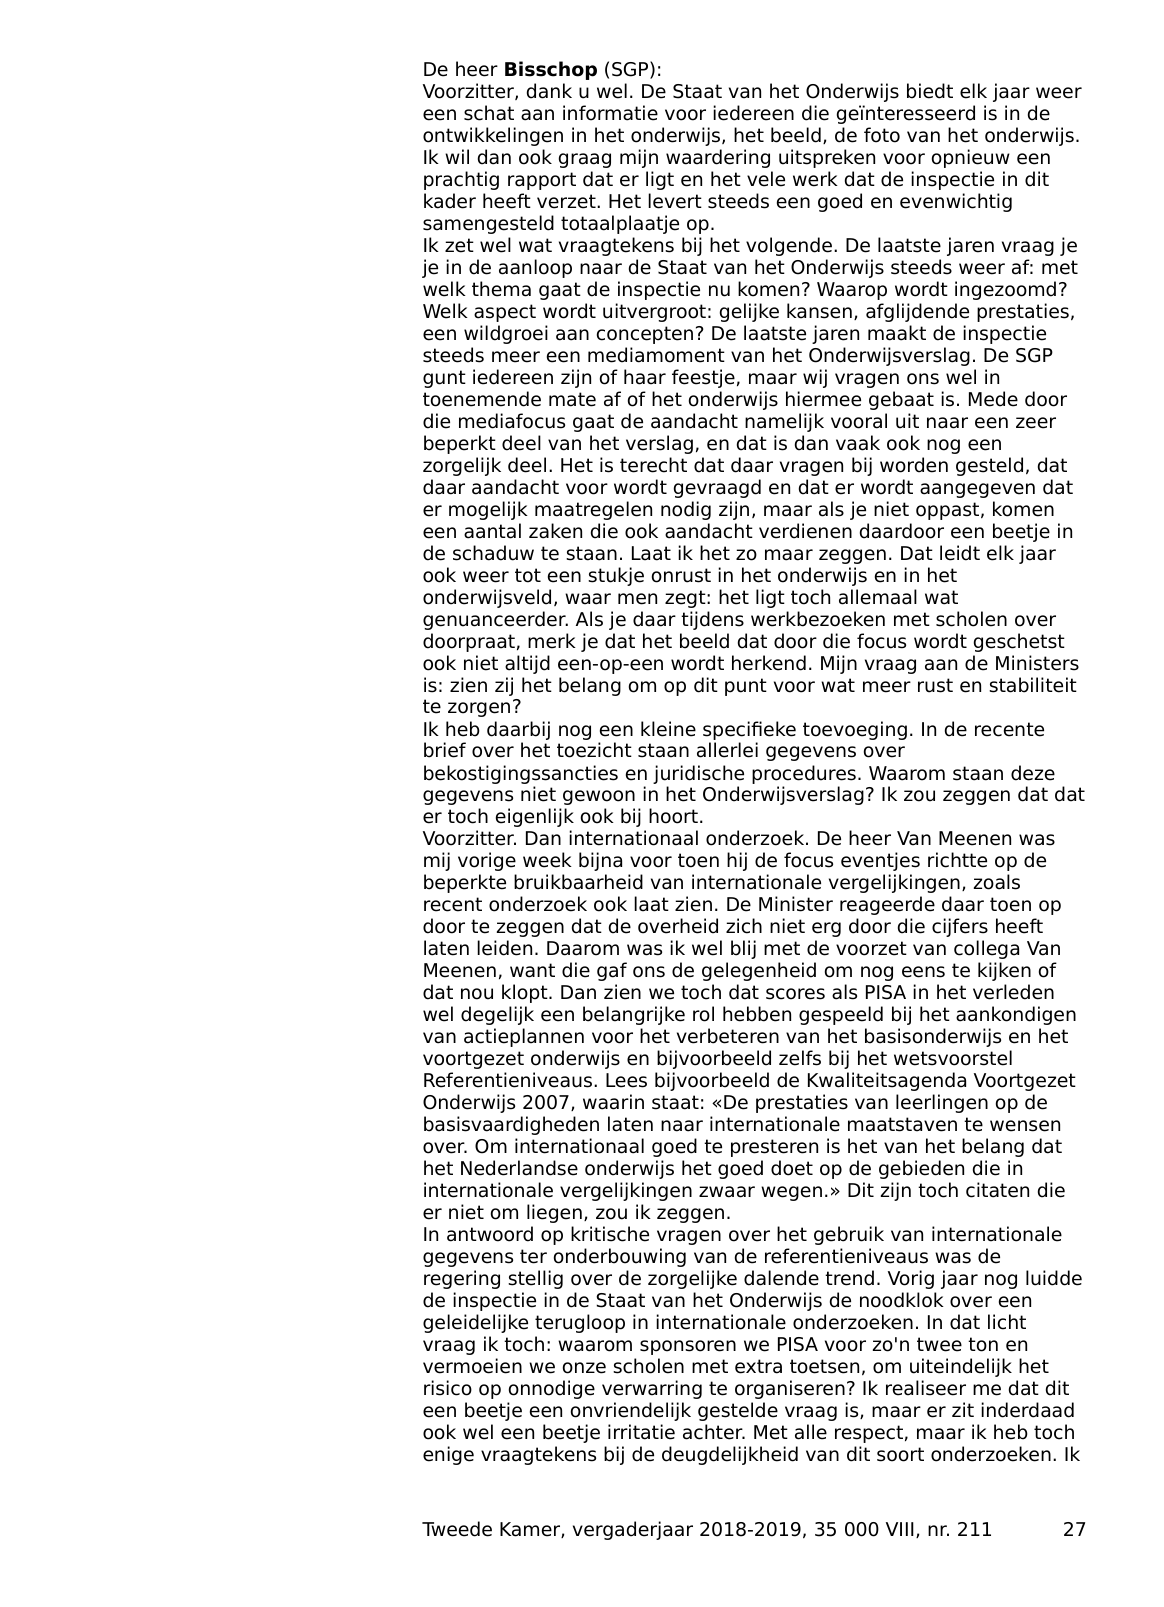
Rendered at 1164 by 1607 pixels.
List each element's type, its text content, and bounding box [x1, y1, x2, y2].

text Voorzitter. Dan internationaal onderzoek. De heer Van Meenen was mij vorige week bijna voor toen hij de focus eventjes richtte op de beperkte bruikbaarheid van internationale vergelijkingen, zoals recent onderzoek ook laat zien. De Minister reageerde daar toen op door te zeggen dat de overheid zich niet erg door die cijfers heeft laten leiden. Daarom was ik wel blij met de voorzet van collega Van Meenen, want die gaf ons de gelegenheid om nog eens te kijken of dat nou klopt. Dan zien we toch dat scores als PISA in het verleden wel degelijk een belangrijke rol hebben gespeeld bij het aankondigen van actieplannen voor het verbeteren van het basisonderwijs en het voortgezet onderwijs en bijvoorbeeld zelfs bij het wetsvoorstel Referentieniveaus. Lees bijvoorbeeld de Kwaliteitsagenda Voortgezet Onderwijs 2007, waarin staat: «De prestaties van leerlingen op de basisvaardigheden laten naar internationale maatstaven te wensen over. Om internationaal goed te presteren is het van het belang dat het Nederlandse onderwijs het goed doet op de gebieden die in internationale vergelijkingen zwaar wegen.» Dit zijn toch citaten die er niet om liegen, zou ik zeggen. [422, 828, 1087, 1224]
text Ik zet wel wat vraagtekens bij het volgende. De laatste jaren vraag je je in de aanloop naar de Staat van het Onderwijs steeds weer af: met welk thema gaat de inspectie nu komen? Waarop wordt ingezoomd? Welk aspect wordt uitvergroot: gelijke kansen, afglijdende prestaties, een wildgroei aan concepten? De laatste jaren maakt de inspectie steeds meer een mediamoment van het Onderwijsverslag. De SGP gunt iedereen zijn of haar feestje, maar wij vragen ons wel in toenemende mate af of het onderwijs hiermee gebaat is. Mede door die mediafocus gaat de aandacht namelijk vooral uit naar een zeer beperkt deel van het verslag, en dat is dan vaak ook nog een zorgelijk deel. Het is terecht dat daar vragen bij worden gesteld, dat daar aandacht voor wordt gevraagd en dat er wordt aangegeven dat er mogelijk maatregelen nodig zijn, maar als je niet oppast, komen een aantal zaken die ook aandacht verdienen daardoor een beetje in de schaduw te staan. Laat ik het zo maar zeggen. Dat leidt elk jaar ook weer tot een stukje onrust in het onderwijs en in het onderwijsveld, waar men zegt: het ligt toch allemaal wat genuanceerder. Als je daar tijdens werkbezoeken met scholen over doorpraat, merk je dat het beeld dat door die focus wordt geschetst ook niet altijd een-op-een wordt herkend. Mijn vraag aan de Ministers is: zien zij het belang om op dit punt voor wat meer rust en stabiliteit te zorgen? [422, 235, 1087, 718]
text Ik heb daarbij nog een kleine specifieke toevoeging. In de recente brief over het toezicht staan allerlei gegevens over bekostigingssancties en juridische procedures. Waarom staan deze gegevens niet gewoon in het Onderwijsverslag? Ik zou zeggen dat dat er toch eigenlijk ook bij hoort. [422, 718, 1087, 828]
text In antwoord op kritische vragen over het gebruik van internationale gegevens ter onderbouwing van de referentieniveaus was de regering stellig over de zorgelijke dalende trend. Vorig jaar nog luidde de inspectie in de Staat van het Onderwijs de noodklok over een geleidelijke terugloop in internationale onderzoeken. In dat licht vraag ik toch: waarom sponsoren we PISA voor zo'n twee ton en vermoeien we onze scholen met extra toetsen, om uiteindelijk het risico op onnodige verwarring te organiseren? Ik realiseer me dat dit een beetje een onvriendelijk gestelde vraag is, maar er zit inderdaad ook wel een beetje irritatie achter. Met alle respect, maar ik heb toch enige vraagtekens bij de deugdelijkheid van dit soort onderzoeken. Ik [422, 1224, 1087, 1466]
text De heer Bisschop (SGP): [422, 59, 1087, 81]
text Voorzitter, dank u wel. De Staat van het Onderwijs biedt elk jaar weer een schat aan informatie voor iedereen die geïnteresseerd is in de ontwikkelingen in het onderwijs, het beeld, de foto van het onderwijs. Ik wil dan ook graag mijn waardering uitspreken voor opnieuw een prachtig rapport dat er ligt en het vele werk dat de inspectie in dit kader heeft verzet. Het levert steeds een goed en evenwichtig samengesteld totaalplaatje op. [422, 81, 1087, 235]
